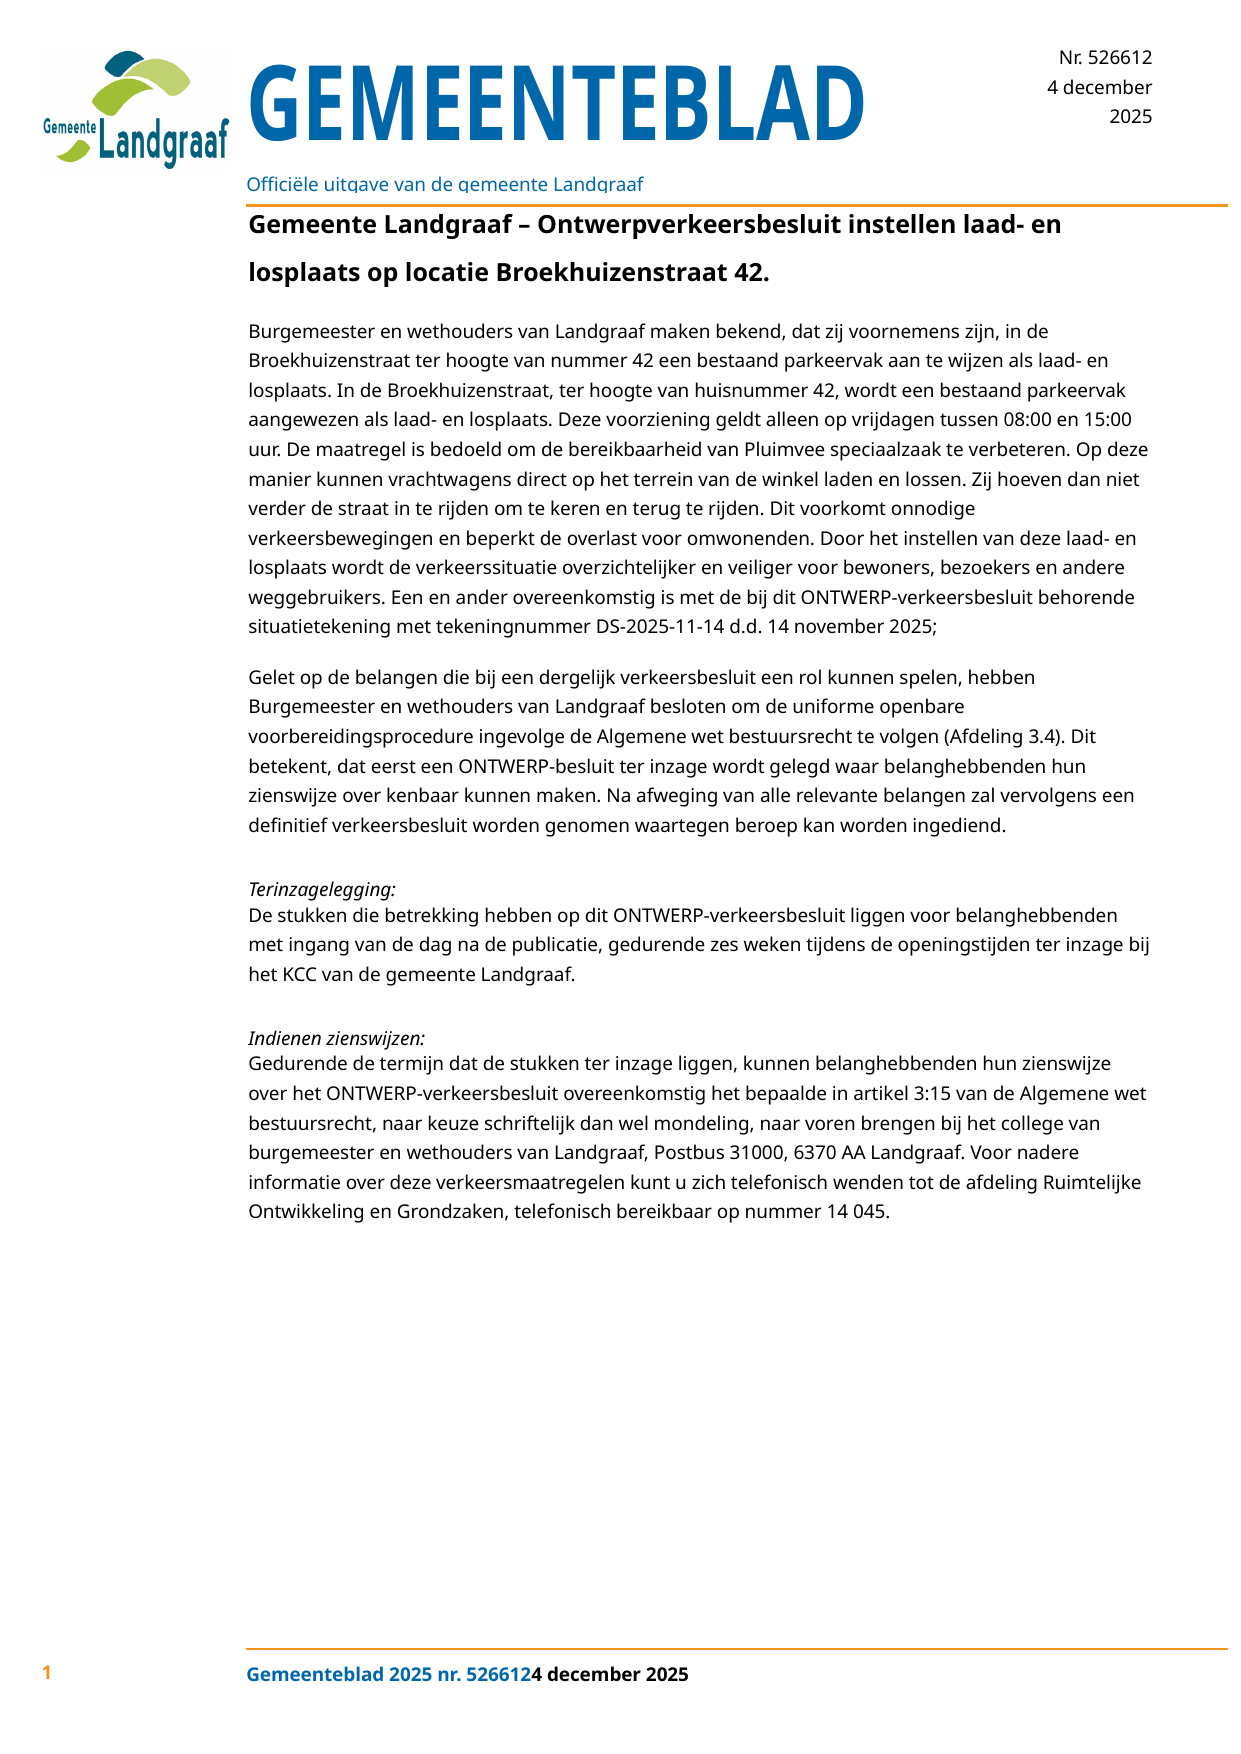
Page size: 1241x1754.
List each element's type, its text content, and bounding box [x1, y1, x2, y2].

text Terinzagelegging: [248, 876, 1152, 902]
picture [41, 47, 231, 172]
text Gedurende de termijn dat de stukken ter inzage liggen, kunnen belanghebbenden hun zienswijze over het ONTWERP-verkeersbesluit overeenkomstig het bepaalde in artikel 3:15 van de Algemene wet bestuursrecht, naar keuze schriftelijk dan wel mondeling, naar voren brengen bij het college van burgemeester en wethouders van Landgraaf, Postbus 31000, 6370 AA Landgraaf. Voor nadere informatie over deze verkeersmaatregelen kunt u zich telefonisch wenden tot de afdeling Ruimtelijke Ontwikkeling en Grondzaken, telefonisch bereikbaar op nummer 14 045. [248, 1051, 1152, 1224]
text Gemeente Landgraaf – Ontwerpverkeersbesluit instellen laad- en losplaats op locatie Broekhuizenstraat 42. [248, 207, 1152, 288]
text Burgemeester en wethouders van Landgraaf maken bekend, dat zij voornemens zijn, in de Broekhuizenstraat ter hoogte van nummer 42 een bestaand parkeervak aan te wijzen als laad- en losplaats. In de Broekhuizenstraat, ter hoogte van huisnummer 42, wordt een bestaand parkeervak aangewezen als laad- en losplaats. Deze voorziening geldt alleen op vrijdagen tussen 08:00 en 15:00 uur. De maatregel is bedoeld om de bereikbaarheid van Pluimvee speciaalzaak te verbeteren. Op deze manier kunnen vrachtwagens direct op het terrein van de winkel laden en lossen. Zij hoeven dan niet verder de straat in te rijden om te keren en terug te rijden. Dit voorkomt onnodige verkeersbewegingen en beperkt de overlast voor omwonenden. Door het instellen van deze laad- en losplaats wordt de verkeerssituatie overzichtelijker en veiliger voor bewoners, bezoekers en andere weggebruikers. Een en ander overeenkomstig is met de bij dit ONTWERP-verkeersbesluit behorende situatietekening met tekeningnummer DS-2025-11-14 d.d. 14 november 2025; [248, 318, 1152, 639]
text De stukken die betrekking hebben op dit ONTWERP-verkeersbesluit liggen voor belanghebbenden met ingang van de dag na de publicatie, gedurende zes weken tijdens de openingstijden ter inzage bij het KCC van de gemeente Landgraaf. [248, 902, 1152, 987]
text Gelet op de belangen die bij een dergelijk verkeersbesluit een rol kunnen spelen, hebben Burgemeester en wethouders van Landgraaf besloten om de uniforme openbare voorbereidingsprocedure ingevolge de Algemene wet bestuursrecht te volgen (Afdeling 3.4). Dit betekent, dat eerst een ONTWERP-besluit ter inzage wordt gelegd waar belanghebbenden hun zienswijze over kenbaar kunnen maken. Na afweging van alle relevante belangen zal vervolgens een definitief verkeersbesluit worden genomen waartegen beroep kan worden ingediend. [248, 664, 1152, 838]
text Indienen zienswijzen: [248, 1025, 1152, 1051]
